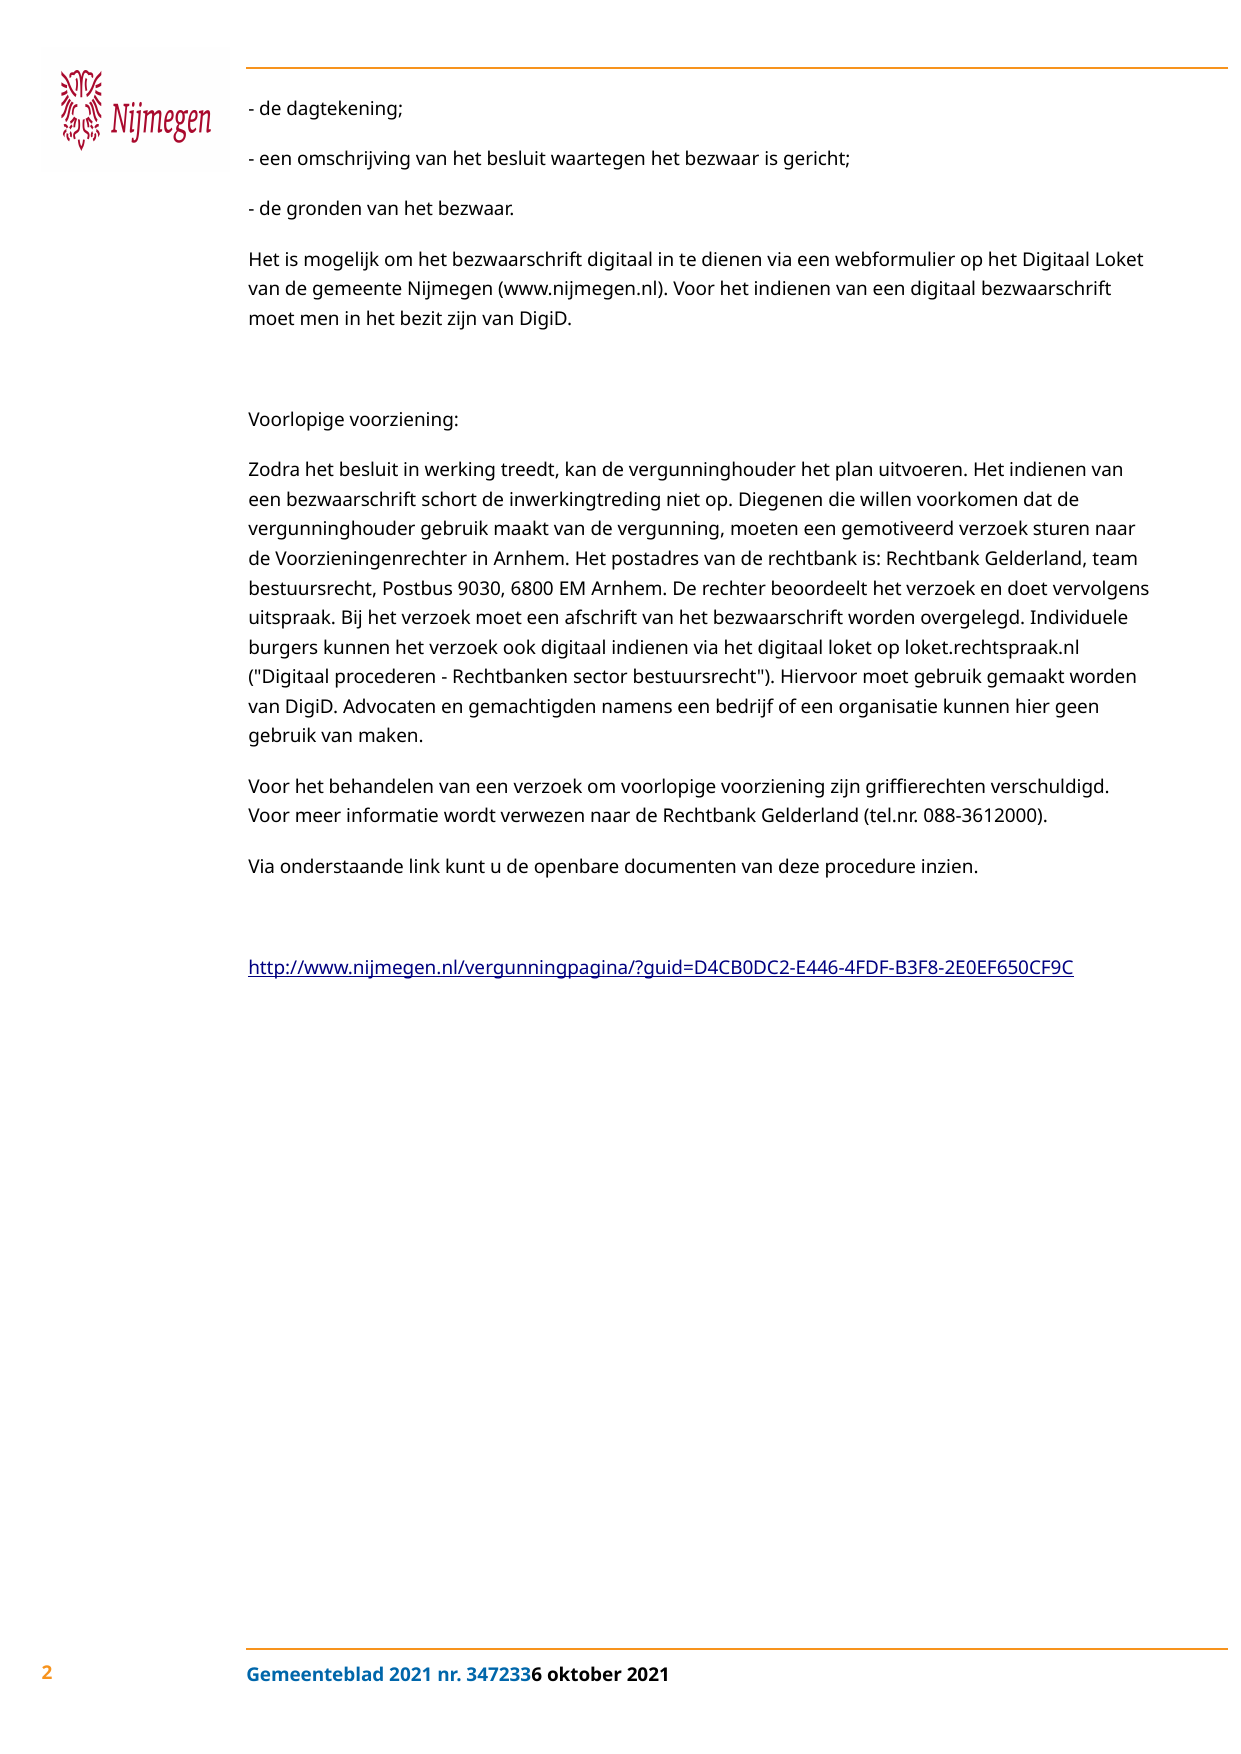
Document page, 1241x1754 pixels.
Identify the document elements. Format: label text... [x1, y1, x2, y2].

text Zodra het besluit in werking treedt, kan de vergunninghouder het plan uitvoeren. Het indienen van een bezwaarschrift schort de inwerkingtreding niet op. Diegenen die willen voorkomen dat de vergunninghouder gebruik maakt van de vergunning, moeten een gemotiveerd verzoek sturen naar de Voorzieningenrechter in Arnhem. Het postadres van de rechtbank is: Rechtbank Gelderland, team bestuursrecht, Postbus 9030, 6800 EM Arnhem. De rechter beoordeelt het verzoek en doet vervolgens uitspraak. Bij het verzoek moet een afschrift van het bezwaarschrift worden overgelegd. Individuele burgers kunnen het verzoek ook digitaal indienen via het digitaal loket op loket.rechtspraak.nl ("Digitaal procederen - Rechtbanken sector bestuursrecht"). Hiervoor moet gebruik gemaakt worden van DigiD. Advocaten en gemachtigden namens een bedrijf of een organisatie kunnen hier geen gebruik van maken. [248, 456, 1152, 748]
text Voorlopige voorziening: [248, 406, 1152, 432]
text Voor het behandelen van een verzoek om voorlopige voorziening zijn griffierechten verschuldigd. Voor meer informatie wordt verwezen naar de Rechtbank Gelderland (tel.nr. 088-3612000). [248, 773, 1152, 828]
picture [41, 47, 231, 172]
text Via onderstaande link kunt u de openbare documenten van deze procedure inzien. [248, 853, 1152, 879]
text http://www.nijmegen.nl/vergunningpagina/?guid=D4CB0DC2-E446-4FDF-B3F8-2E0EF650CF9C [248, 954, 1152, 980]
text Het is mogelijk om het bezwaarschrift digitaal in te dienen via een webformulier op het Digitaal Loket van de gemeente Nijmegen (www.nijmegen.nl). Voor het indienen van een digitaal bezwaarschrift moet men in het bezit zijn van DigiD. [248, 246, 1152, 331]
text - de gronden van het bezwaar. [248, 196, 1152, 221]
text - een omschrijving van het besluit waartegen het bezwaar is gericht; [248, 145, 1152, 171]
text - de dagtekening; [248, 95, 1152, 121]
